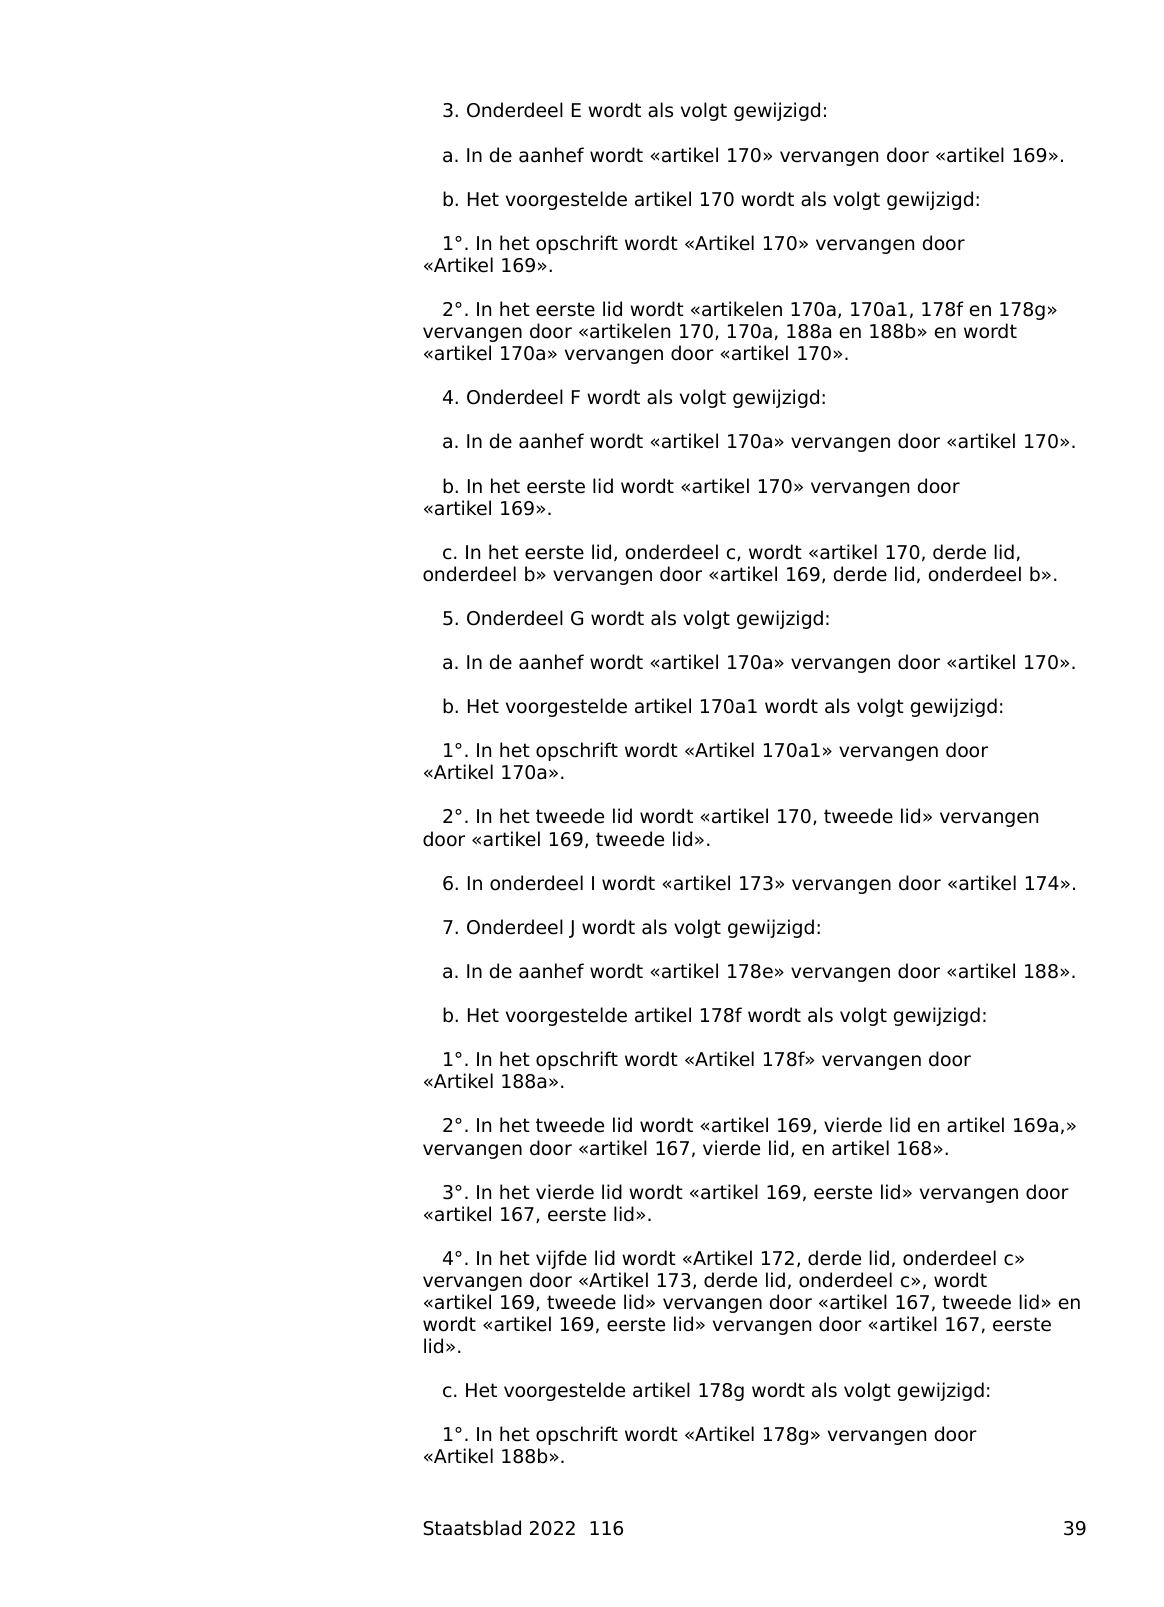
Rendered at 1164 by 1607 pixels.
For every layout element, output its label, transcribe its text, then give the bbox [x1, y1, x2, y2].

text a. In de aanhef wordt «artikel 170a» vervangen door «artikel 170». [422, 431, 1087, 453]
text b. Het voorgestelde artikel 178f wordt als volgt gewijzigd: [422, 1005, 1087, 1027]
text 3. Onderdeel E wordt als volgt gewijzigd: [422, 100, 1087, 122]
text a. In de aanhef wordt «artikel 178e» vervangen door «artikel 188». [422, 961, 1087, 983]
text 1°. In het opschrift wordt «Artikel 170a1» vervangen door «Artikel 170a». [422, 740, 1087, 784]
text 2°. In het eerste lid wordt «artikelen 170a, 170a1, 178f en 178g» vervangen door «artikelen 170, 170a, 188a en 188b» en wordt «artikel 170a» vervangen door «artikel 170». [422, 299, 1087, 365]
text 7. Onderdeel J wordt als volgt gewijzigd: [422, 917, 1087, 939]
text 1°. In het opschrift wordt «Artikel 178f» vervangen door «Artikel 188a». [422, 1049, 1087, 1093]
text 2°. In het tweede lid wordt «artikel 169, vierde lid en artikel 169a,» vervangen door «artikel 167, vierde lid, en artikel 168». [422, 1115, 1087, 1159]
text 1°. In het opschrift wordt «Artikel 170» vervangen door «Artikel 169». [422, 233, 1087, 277]
text 5. Onderdeel G wordt als volgt gewijzigd: [422, 608, 1087, 630]
text c. Het voorgestelde artikel 178g wordt als volgt gewijzigd: [422, 1380, 1087, 1402]
text a. In de aanhef wordt «artikel 170» vervangen door «artikel 169». [422, 144, 1087, 167]
text 3°. In het vierde lid wordt «artikel 169, eerste lid» vervangen door «artikel 167, eerste lid». [422, 1182, 1087, 1226]
text b. Het voorgestelde artikel 170 wordt als volgt gewijzigd: [422, 189, 1087, 211]
text 1°. In het opschrift wordt «Artikel 178g» vervangen door «Artikel 188b». [422, 1424, 1087, 1468]
text c. In het eerste lid, onderdeel c, wordt «artikel 170, derde lid, onderdeel b» vervangen door «artikel 169, derde lid, onderdeel b». [422, 542, 1087, 586]
text b. In het eerste lid wordt «artikel 170» vervangen door «artikel 169». [422, 476, 1087, 519]
text b. Het voorgestelde artikel 170a1 wordt als volgt gewijzigd: [422, 696, 1087, 718]
text 6. In onderdeel I wordt «artikel 173» vervangen door «artikel 174». [422, 873, 1087, 894]
text 4°. In het vijfde lid wordt «Artikel 172, derde lid, onderdeel c» vervangen door «Artikel 173, derde lid, onderdeel c», wordt «artikel 169, tweede lid» vervangen door «artikel 167, tweede lid» en wordt «artikel 169, eerste lid» vervangen door «artikel 167, eerste lid». [422, 1248, 1087, 1358]
text 2°. In het tweede lid wordt «artikel 170, tweede lid» vervangen door «artikel 169, tweede lid». [422, 806, 1087, 850]
text a. In de aanhef wordt «artikel 170a» vervangen door «artikel 170». [422, 652, 1087, 674]
text 4. Onderdeel F wordt als volgt gewijzigd: [422, 387, 1087, 409]
